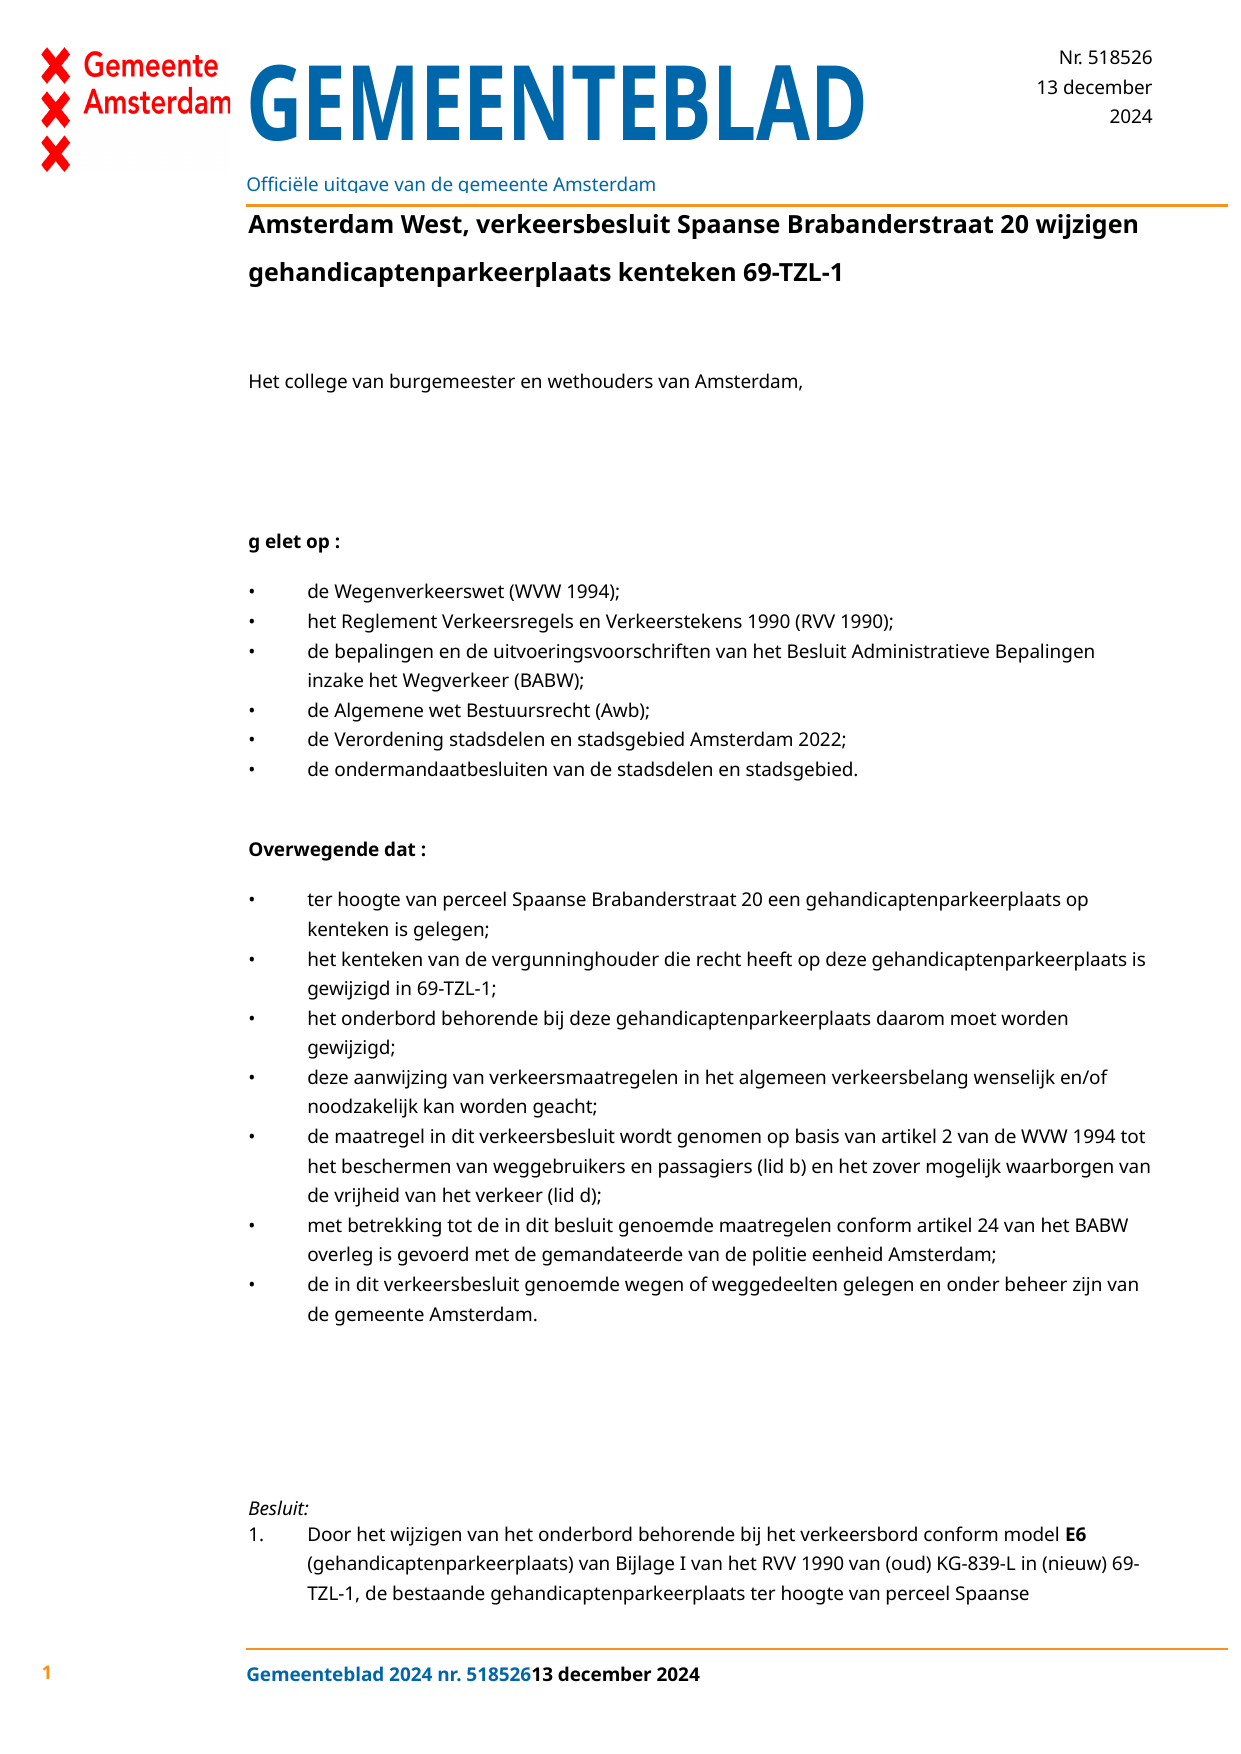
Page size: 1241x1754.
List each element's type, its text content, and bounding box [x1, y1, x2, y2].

list de maatregel in dit verkeersbesluit wordt genomen op basis van artikel 2 van de WVW 1994 tot het beschermen van weggebruikers en passagiers (lid b) en het zover mogelijk waarborgen van de vrijheid van het verkeer (lid d); [248, 1123, 1152, 1208]
list ter hoogte van perceel Spaanse Brabanderstraat 20 een gehandicaptenparkeerplaats op kenteken is gelegen; [248, 887, 1152, 942]
list de Verordening stadsdelen en stadsgebied Amsterdam 2022; [248, 727, 1152, 752]
text Besluit: [248, 1495, 1152, 1521]
list de in dit verkeersbesluit genoemde wegen of weggedeelten gelegen en onder beheer zijn van de gemeente Amsterdam. [248, 1271, 1152, 1326]
list het kenteken van de vergunninghouder die recht heeft op deze gehandicaptenparkeerplaats is gewijzigd in 69-TZL-1; [248, 946, 1152, 1001]
list het onderbord behorende bij deze gehandicaptenparkeerplaats daarom moet worden gewijzigd; [248, 1005, 1152, 1060]
text g elet op : [248, 528, 1152, 554]
list de Wegenverkeerswet (WVW 1994); [248, 579, 1152, 604]
list deze aanwijzing van verkeersmaatregelen in het algemeen verkeersbelang wenselijk en/of noodzakelijk kan worden geacht; [248, 1064, 1152, 1119]
text Het college van burgemeester en wethouders van Amsterdam, [248, 368, 1152, 394]
text Overwegende dat : [248, 836, 1152, 862]
list Door het wijzigen van het onderbord behorende bij het verkeersbord conform model E6 (gehandicaptenparkeerplaats) van Bijlage I van het RVV 1990 van (oud) KG-839-L in (nieuw) 69-TZL-1, de bestaande gehandicaptenparkeerplaats ter hoogte van perceel Spaanse [248, 1521, 1152, 1606]
list de bepalingen en de uitvoeringsvoorschriften van het Besluit Administratieve Bepalingen inzake het Wegverkeer (BABW); [248, 638, 1152, 693]
picture [41, 47, 231, 172]
list de Algemene wet Bestuursrecht (Awb); [248, 697, 1152, 723]
list de ondermandaatbesluiten van de stadsdelen en stadsgebied. [248, 756, 1152, 782]
list het Reglement Verkeersregels en Verkeerstekens 1990 (RVV 1990); [248, 608, 1152, 634]
list met betrekking tot de in dit besluit genoemde maatregelen conform artikel 24 van het BABW overleg is gevoerd met de gemandateerde van de politie eenheid Amsterdam; [248, 1212, 1152, 1267]
text Amsterdam West, verkeersbesluit Spaanse Brabanderstraat 20 wijzigen gehandicaptenparkeerplaats kenteken 69-TZL-1 [248, 207, 1152, 288]
